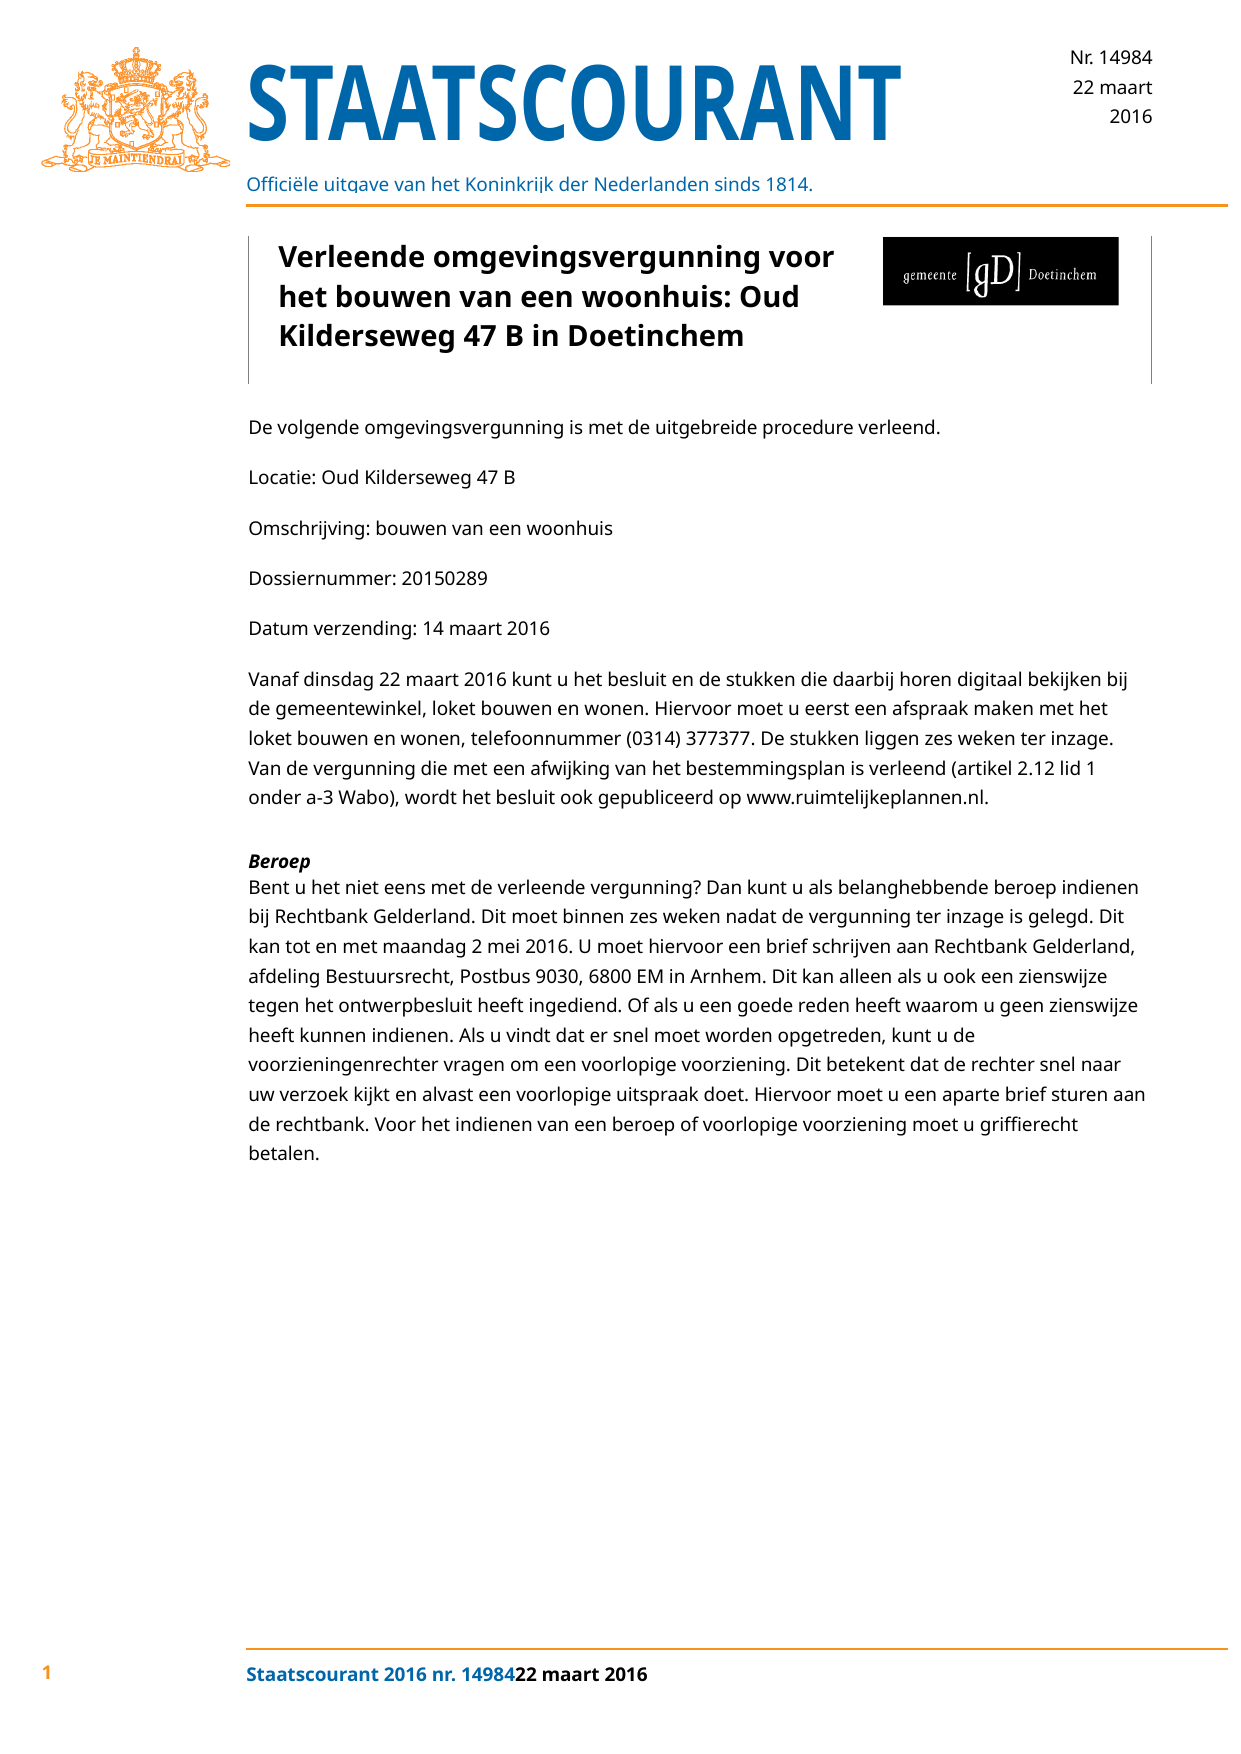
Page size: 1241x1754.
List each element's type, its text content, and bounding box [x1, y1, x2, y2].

text Dossiernummer: 20150289 [248, 565, 1152, 591]
text Datum verzending: 14 maart 2016 [248, 616, 1152, 641]
text De volgende omgevingsvergunning is met de uitgebreide procedure verleend. [248, 414, 1152, 440]
table_header [850, 236, 1151, 384]
text Beroep [248, 848, 1152, 874]
text Bent u het niet eens met de verleende vergunning? Dan kunt u als belanghebbende beroep indienen bij Rechtbank Gelderland. Dit moet binnen zes weken nadat de vergunning ter inzage is gelegd. Dit kan tot en met maandag 2 mei 2016. U moet hiervoor een brief schrijven aan Rechtbank Gelderland, afdeling Bestuursrecht, Postbus 9030, 6800 EM in Arnhem. Dit kan alleen als u ook een zienswijze tegen het ontwerpbesluit heeft ingediend. Of als u een goede reden heeft waarom u geen zienswijze heeft kunnen indienen. Als u vindt dat er snel moet worden opgetreden, kunt u de voorzieningenrechter vragen om een voorlopige voorziening. Dit betekent dat de rechter snel naar uw verzoek kijkt en alvast een voorlopige uitspraak doet. Hiervoor moet u een aparte brief sturen aan de rechtbank. Voor het indienen van een beroep of voorlopige voorziening moet u griffierecht betalen. [248, 874, 1152, 1166]
text Locatie: Oud Kilderseweg 47 B [248, 464, 1152, 490]
text Omschrijving: bouwen van een woonhuis [248, 515, 1152, 541]
text Vanaf dinsdag 22 maart 2016 kunt u het besluit en de stukken die daarbij horen digitaal bekijken bij de gemeentewinkel, loket bouwen en wonen. Hiervoor moet u eerst een afspraak maken met het loket bouwen en wonen, telefoonnummer (0314) 377377. De stukken liggen zes weken ter inzage. Van de vergunning die met een afwijking van het bestemmingsplan is verleend (artikel 2.12 lid 1 onder a-3 Wabo), wordt het besluit ook gepubliceerd op www.ruimtelijkeplannen.nl. [248, 666, 1152, 810]
picture [41, 47, 231, 172]
picture [882, 236, 1119, 306]
table_header Verleende omgevingsvergunning voor het bouwen van een woonhuis: Oud Kilderseweg 47 B in Doetinchem [249, 236, 850, 384]
